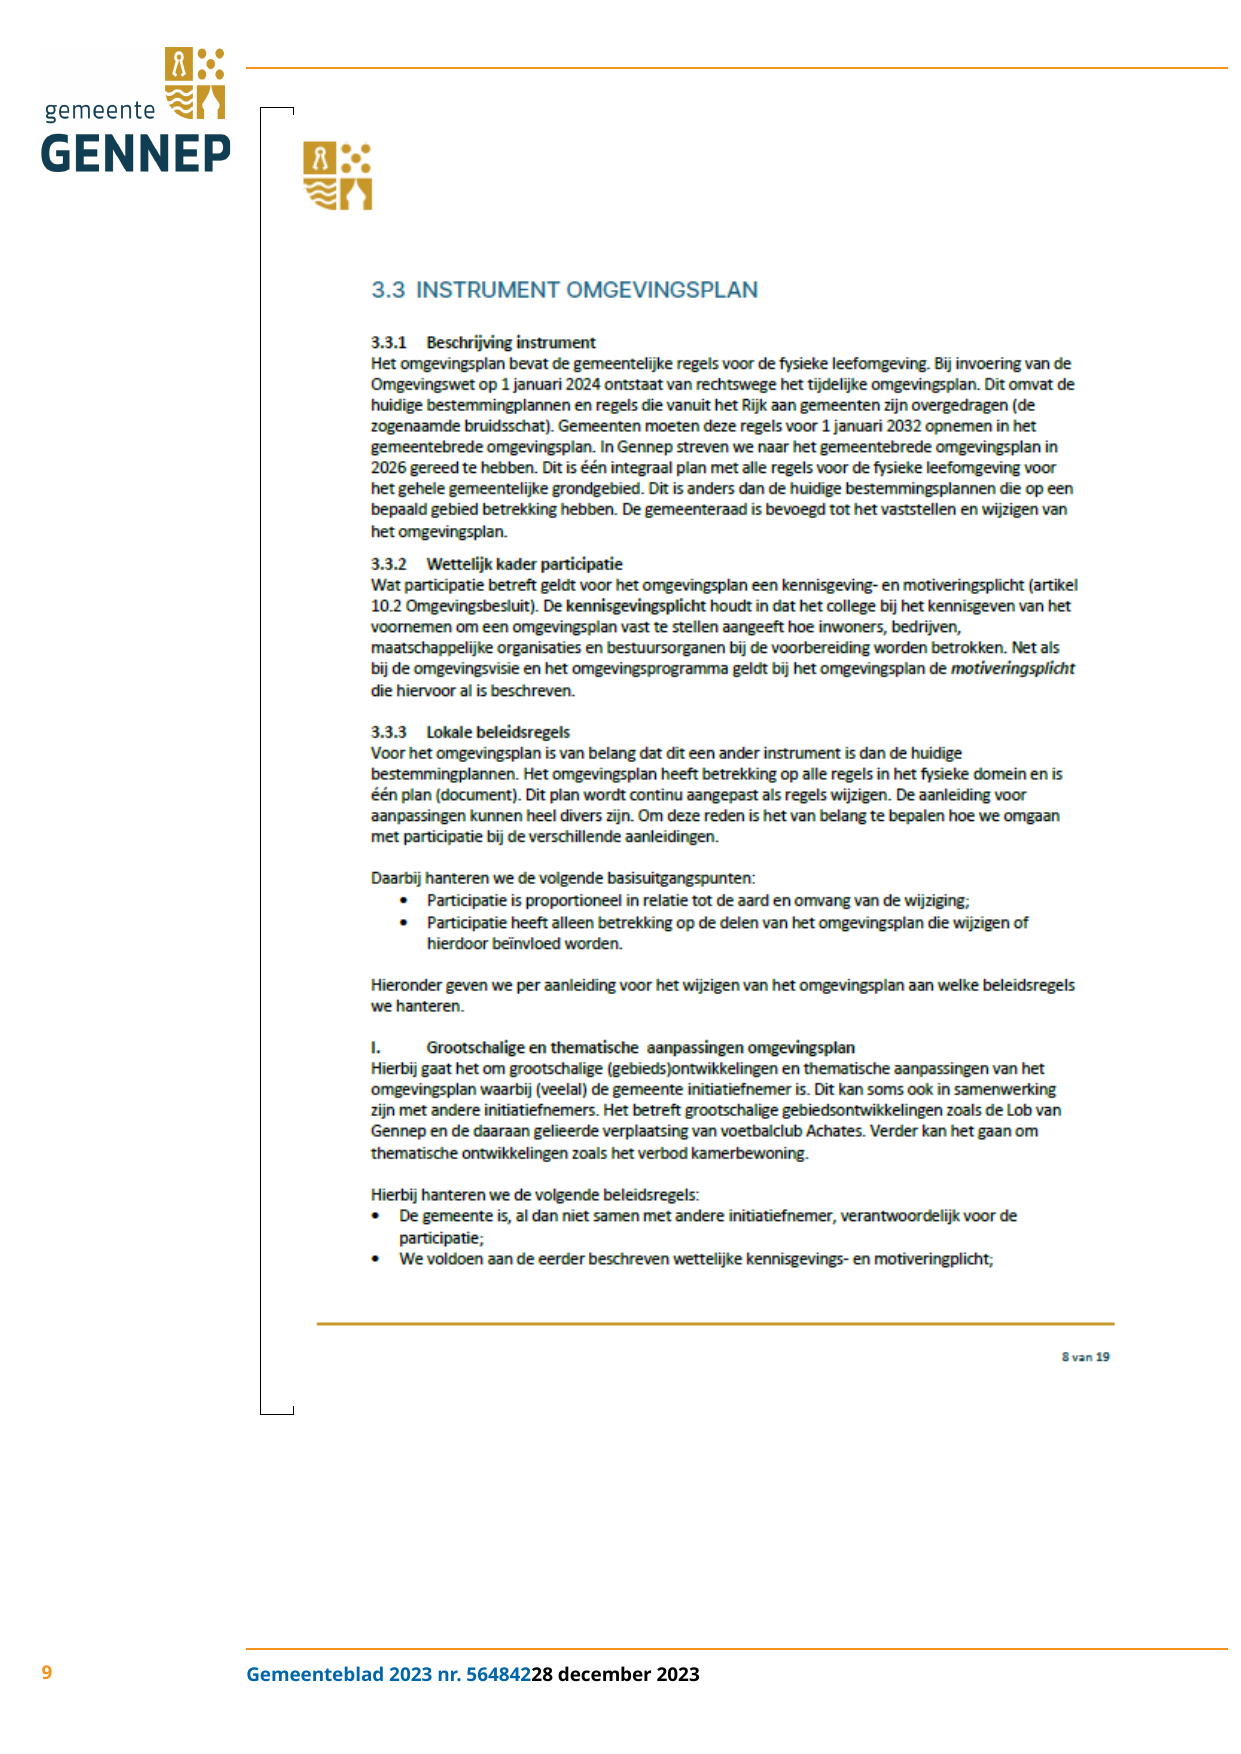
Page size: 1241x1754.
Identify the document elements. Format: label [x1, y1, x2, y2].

picture [268, 115, 1173, 1406]
picture [41, 47, 231, 172]
